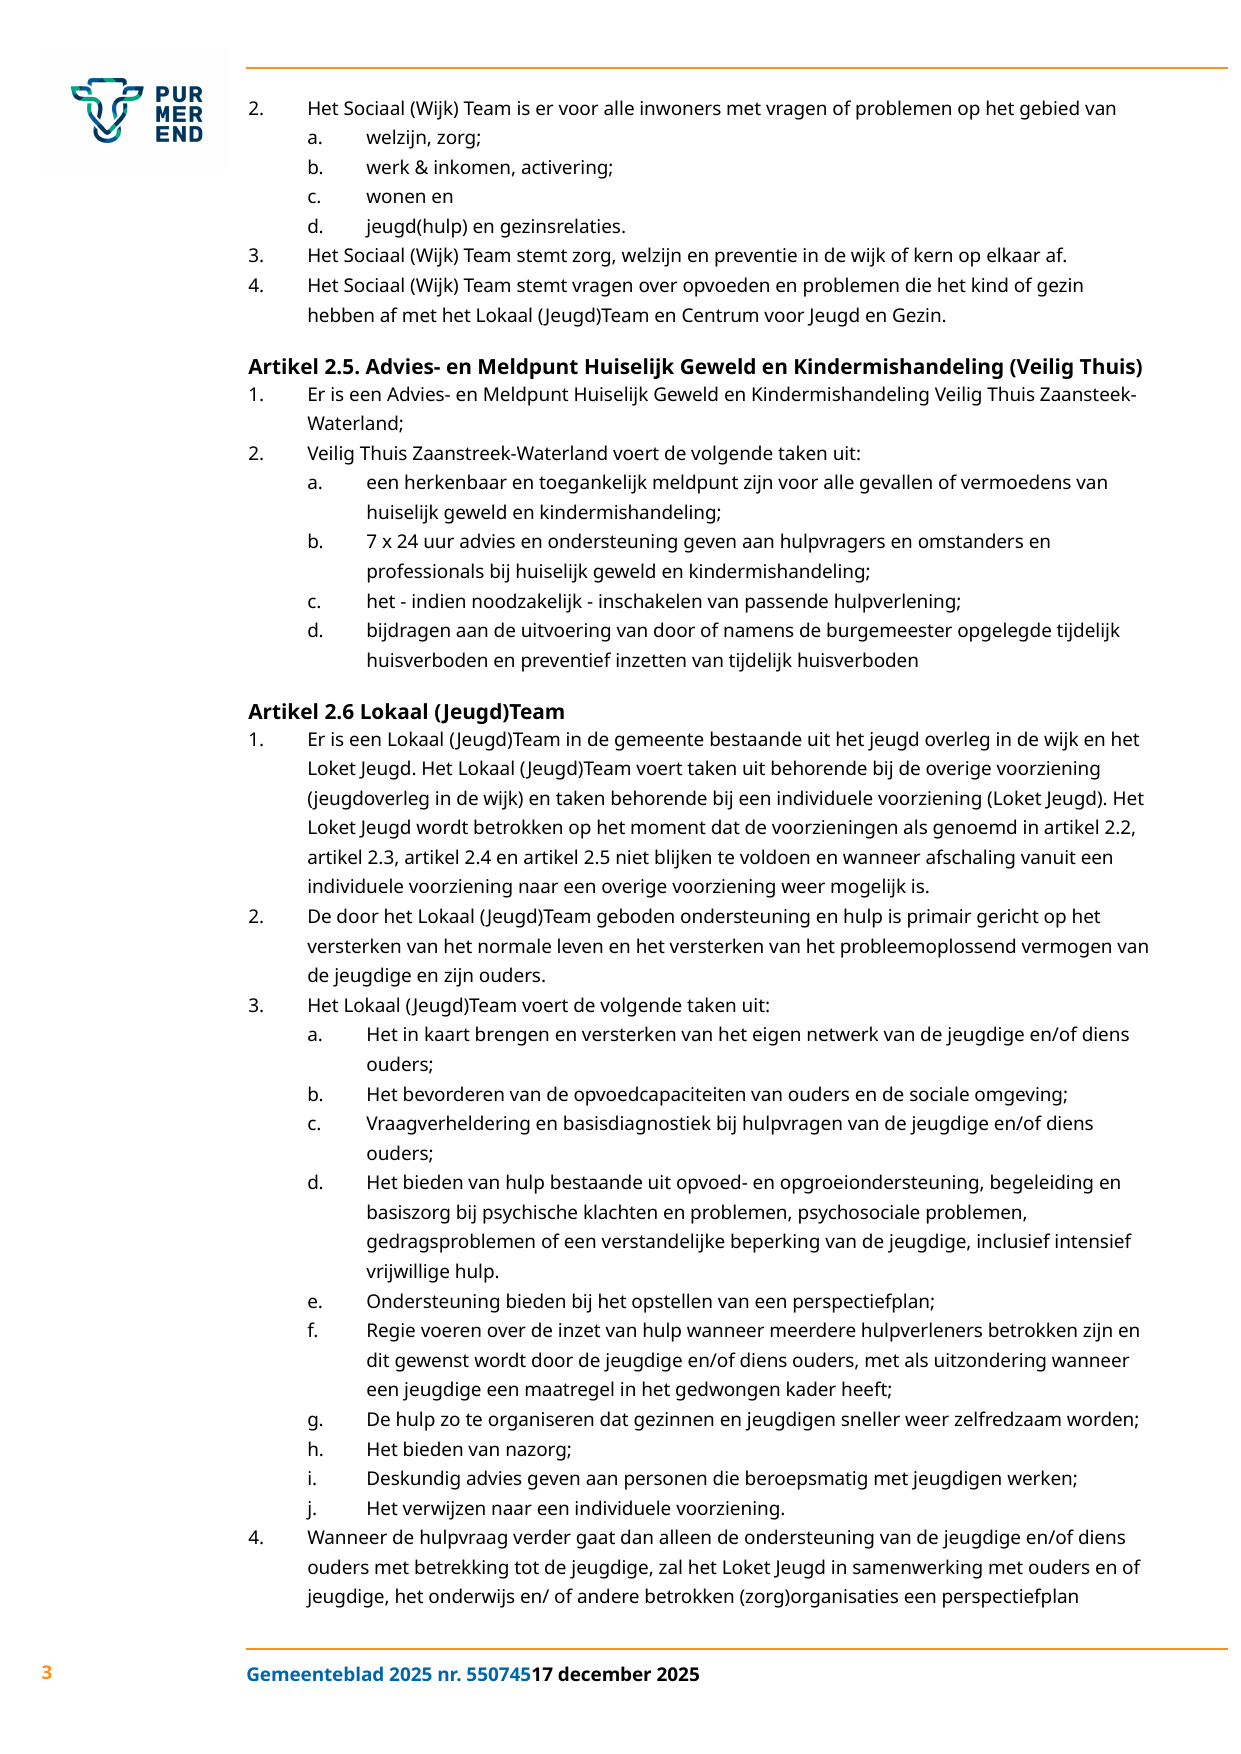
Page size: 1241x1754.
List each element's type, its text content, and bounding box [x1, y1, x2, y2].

list De hulp zo te organiseren dat gezinnen en jeugdigen sneller weer zelfredzaam worden; [307, 1406, 1152, 1432]
list Deskundig advies geven aan personen die beroepsmatig met jeugdigen werken; [307, 1465, 1152, 1491]
list Er is een Lokaal (Jeugd)Team in de gemeente bestaande uit het jeugd overleg in de wijk en het Loket Jeugd. Het Lokaal (Jeugd)Team voert taken uit behorende bij de overige voorziening (jeugdoverleg in de wijk) en taken behorende bij een individuele voorziening (Loket Jeugd). Het Loket Jeugd wordt betrokken op het moment dat de voorzieningen als genoemd in artikel 2.2, artikel 2.3, artikel 2.4 en artikel 2.5 niet blijken te voldoen en wanneer afschaling vanuit een individuele voorziening naar een overige voorziening weer mogelijk is. [248, 726, 1152, 899]
list wonen en [307, 183, 1152, 209]
list 7 x 24 uur advies en ondersteuning geven aan hulpvragers en omstanders en professionals bij huiselijk geweld en kindermishandeling; [307, 529, 1152, 584]
list het - indien noodzakelijk - inschakelen van passende hulpverlening; [307, 588, 1152, 613]
list Het bevorderen van de opvoedcapaciteiten van ouders en de sociale omgeving; [307, 1081, 1152, 1107]
list jeugd(hulp) en gezinsrelaties. [307, 213, 1152, 239]
list Het in kaart brengen en versterken van het eigen netwerk van de jeugdige en/of diens ouders; [307, 1022, 1152, 1077]
text Artikel 2.6 Lokaal (Jeugd)Team [248, 697, 1152, 726]
list Het Sociaal (Wijk) Team stemt vragen over opvoeden en problemen die het kind of gezin hebben af met het Lokaal (Jeugd)Team en Centrum voor Jeugd en Gezin. [248, 272, 1152, 328]
list werk & inkomen, activering; [307, 154, 1152, 180]
list Het bieden van hulp bestaande uit opvoed- en opgroeiondersteuning, begeleiding en basiszorg bij psychische klachten en problemen, psychosociale problemen, gedragsproblemen of een verstandelijke beperking van de jeugdige, inclusief intensief vrijwillige hulp. [307, 1169, 1152, 1284]
list Het verwijzen naar een individuele voorziening. [307, 1495, 1152, 1521]
list Het Sociaal (Wijk) Team stemt zorg, welzijn en preventie in de wijk of kern op elkaar af. [248, 243, 1152, 268]
list De door het Lokaal (Jeugd)Team geboden ondersteuning en hulp is primair gericht op het versterken van het normale leven en het versterken van het probleemoplossend vermogen van de jeugdige en zijn ouders. [248, 903, 1152, 988]
list welzijn, zorg; [307, 124, 1152, 150]
text Artikel 2.5. Advies- en Meldpunt Huiselijk Geweld en Kindermishandeling (Veilig Thuis) [248, 352, 1152, 381]
picture [41, 47, 231, 172]
list Er is een Advies- en Meldpunt Huiselijk Geweld en Kindermishandeling Veilig Thuis Zaansteek- Waterland; [248, 381, 1152, 436]
list een herkenbaar en toegankelijk meldpunt zijn voor alle gevallen of vermoedens van huiselijk geweld en kindermishandeling; [307, 469, 1152, 525]
list Het bieden van nazorg; [307, 1436, 1152, 1462]
list Het Lokaal (Jeugd)Team voert de volgende taken uit: [248, 992, 1152, 1018]
list bijdragen aan de uitvoering van door of namens de burgemeester opgelegde tijdelijk huisverboden en preventief inzetten van tijdelijk huisverboden [307, 617, 1152, 673]
list Ondersteuning bieden bij het opstellen van een perspectiefplan; [307, 1288, 1152, 1314]
list Regie voeren over de inzet van hulp wanneer meerdere hulpverleners betrokken zijn en dit gewenst wordt door de jeugdige en/of diens ouders, met als uitzondering wanneer een jeugdige een maatregel in het gedwongen kader heeft; [307, 1317, 1152, 1402]
list Vraagverheldering en basisdiagnostiek bij hulpvragen van de jeugdige en/of diens ouders; [307, 1110, 1152, 1166]
list Het Sociaal (Wijk) Team is er voor alle inwoners met vragen of problemen op het gebied van [248, 95, 1152, 121]
list Wanneer de hulpvraag verder gaat dan alleen de ondersteuning van de jeugdige en/of diens ouders met betrekking tot de jeugdige, zal het Loket Jeugd in samenwerking met ouders en of jeugdige, het onderwijs en/ of andere betrokken (zorg)organisaties een perspectiefplan [248, 1524, 1152, 1609]
list Veilig Thuis Zaanstreek-Waterland voert de volgende taken uit: [248, 440, 1152, 466]
